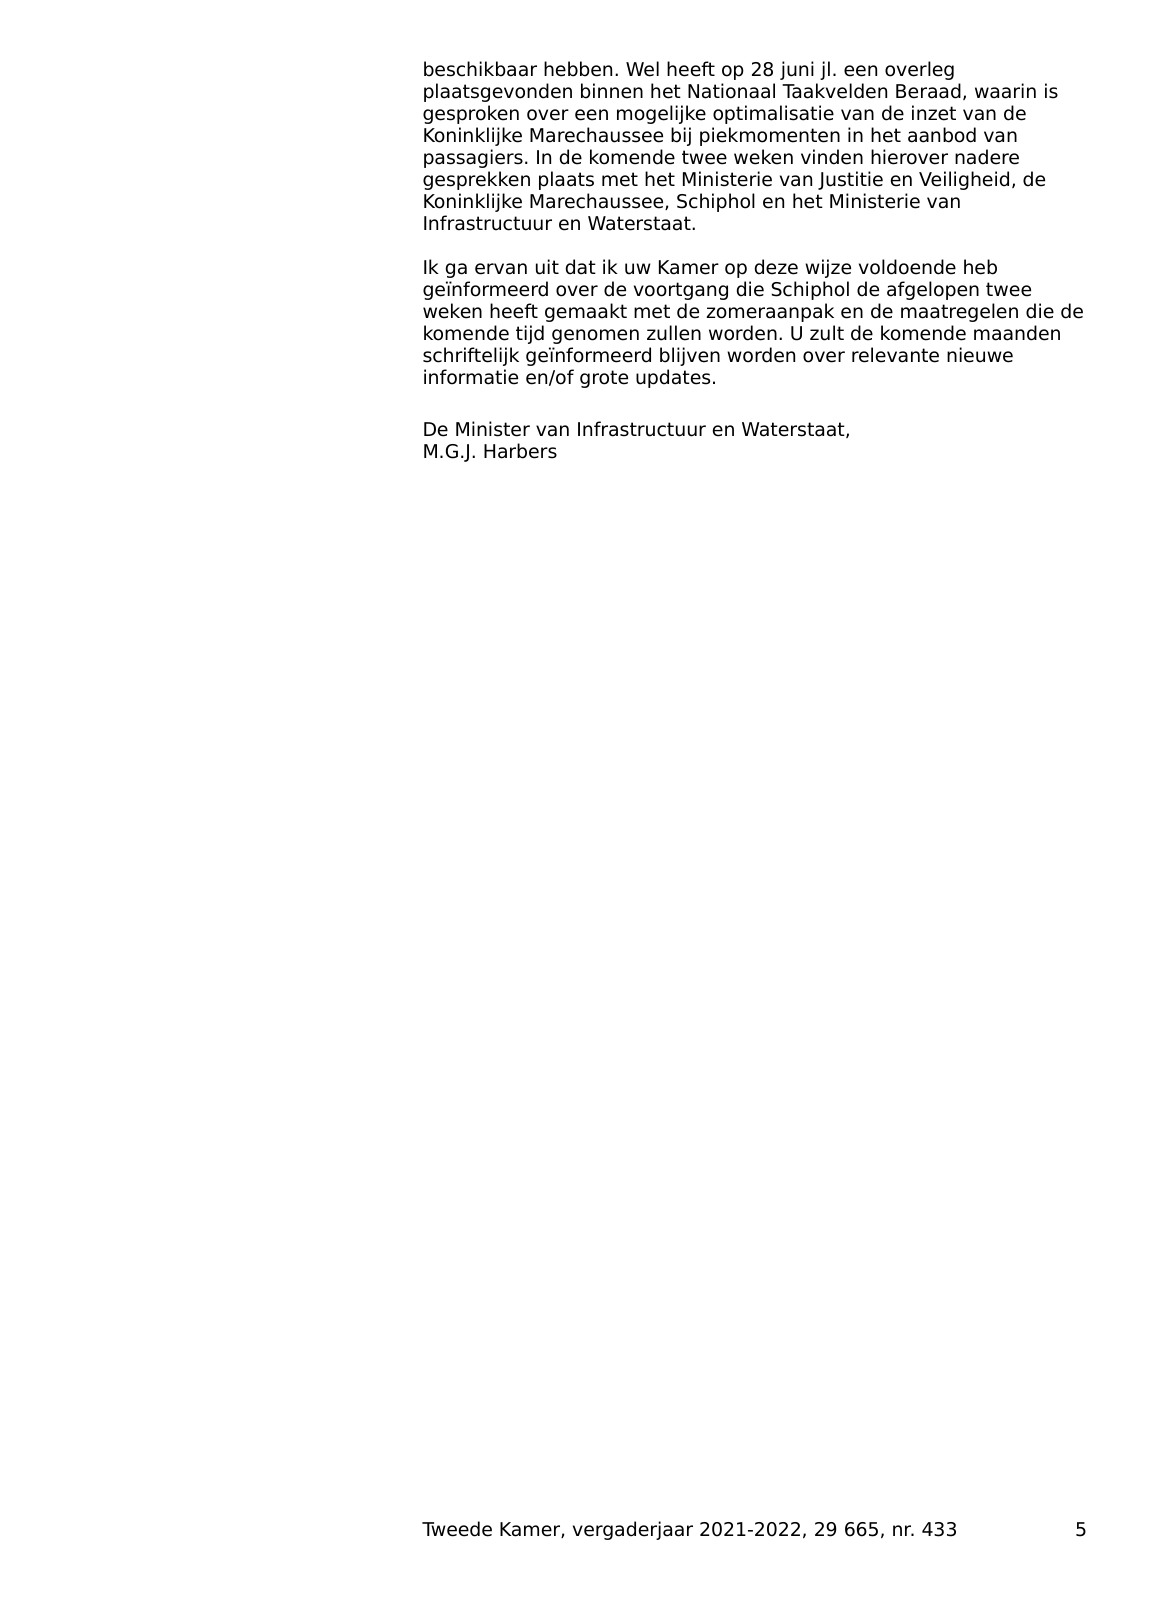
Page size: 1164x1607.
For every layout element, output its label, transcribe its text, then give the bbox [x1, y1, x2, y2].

text Ik ga ervan uit dat ik uw Kamer op deze wijze voldoende heb geïnformeerd over de voortgang die Schiphol de afgelopen twee weken heeft gemaakt met de zomeraanpak en de maatregelen die de komende tijd genomen zullen worden. U zult de komende maanden schriftelijk geïnformeerd blijven worden over relevante nieuwe informatie en/of grote updates. [422, 257, 1087, 389]
text De Minister van Infrastructuur en Waterstaat, M.G.J. Harbers [422, 419, 1087, 463]
text beschikbaar hebben. Wel heeft op 28 juni jl. een overleg plaatsgevonden binnen het Nationaal Taakvelden Beraad, waarin is gesproken over een mogelijke optimalisatie van de inzet van de Koninklijke Marechaussee bij piekmomenten in het aanbod van passagiers. In de komende twee weken vinden hierover nadere gesprekken plaats met het Ministerie van Justitie en Veiligheid, de Koninklijke Marechaussee, Schiphol en het Ministerie van Infrastructuur en Waterstaat. [422, 59, 1087, 235]
